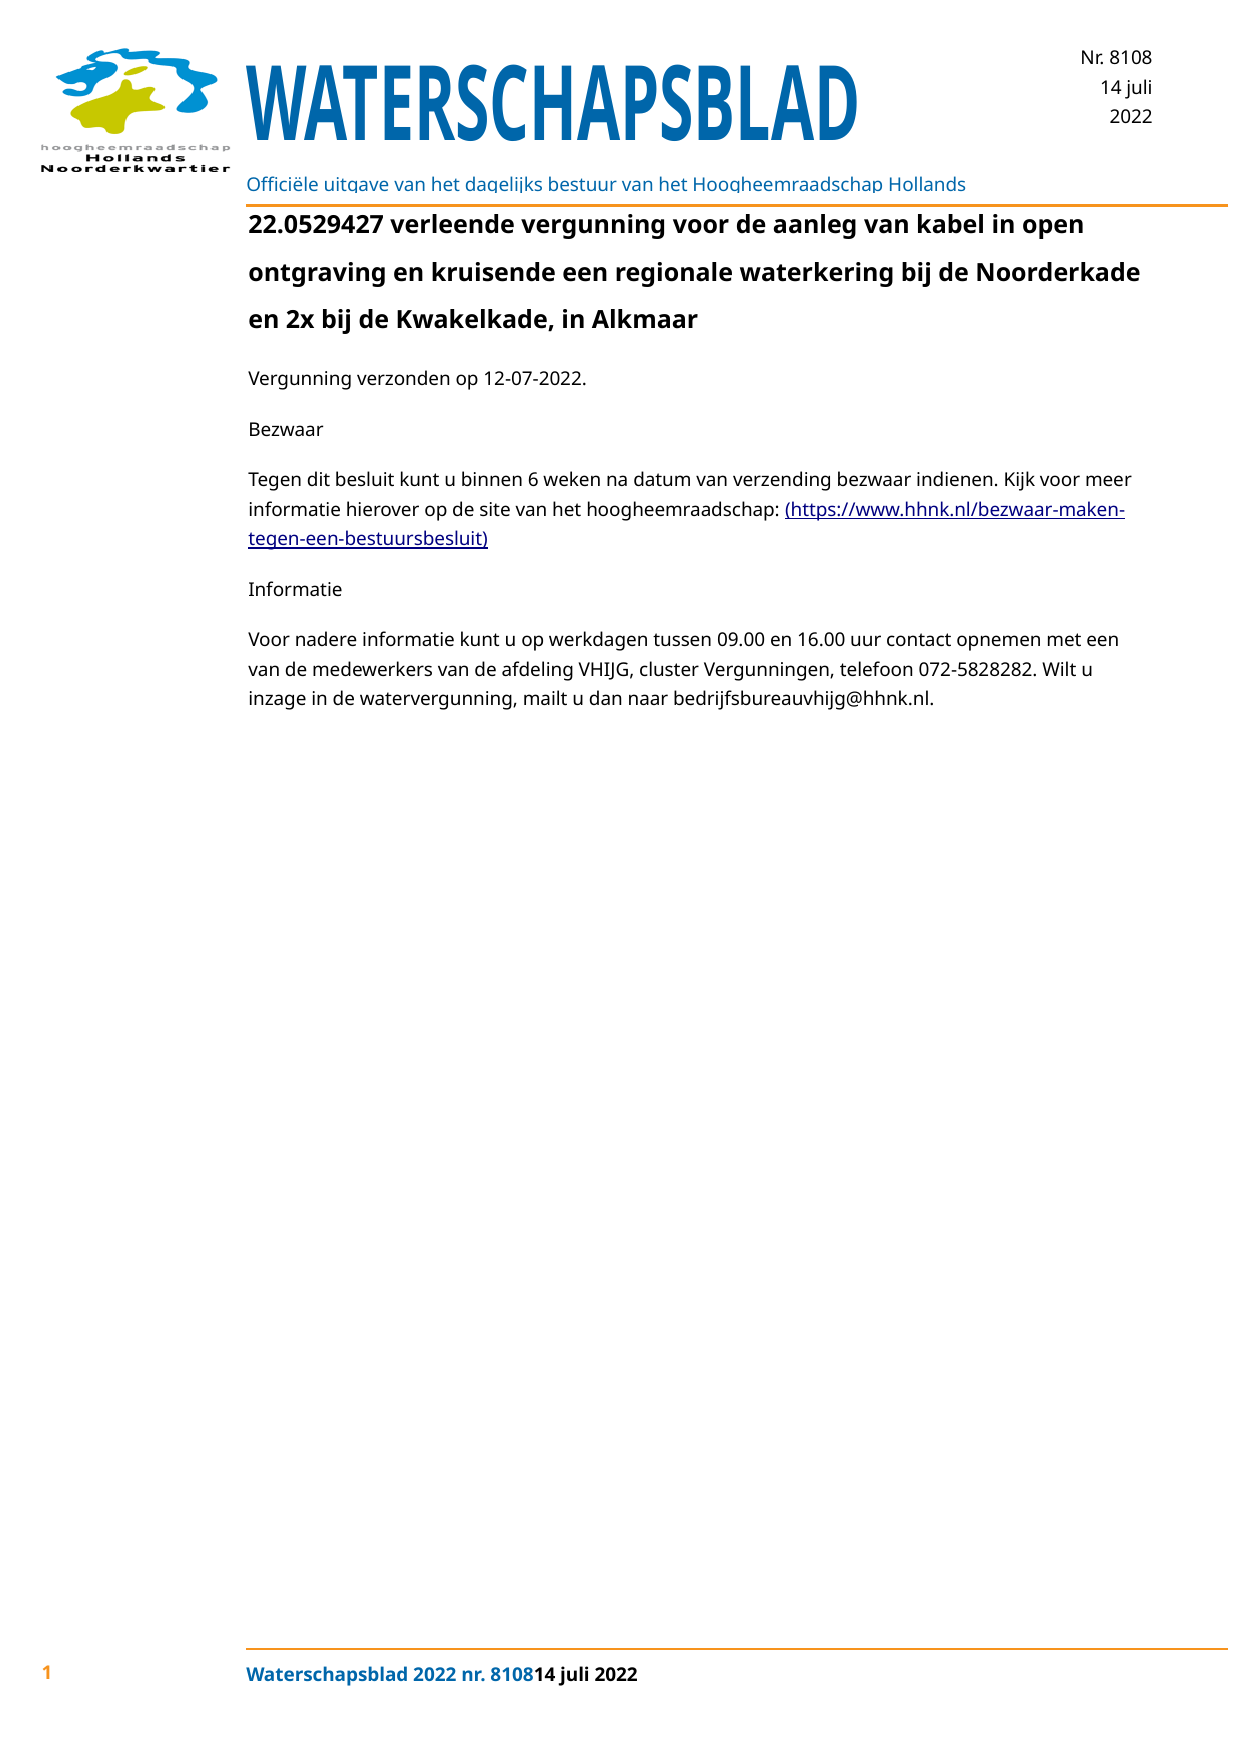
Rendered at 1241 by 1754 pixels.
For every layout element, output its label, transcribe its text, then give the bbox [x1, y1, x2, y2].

text Informatie [248, 576, 1152, 602]
text Bezwaar [248, 416, 1152, 442]
text Voor nadere informatie kunt u op werkdagen tussen 09.00 en 16.00 uur contact opnemen met een van de medewerkers van de afdeling VHIJG, cluster Vergunningen, telefoon 072-5828282. Wilt u inzage in de watervergunning, mailt u dan naar bedrijfsbureauvhijg@hhnk.nl. [248, 626, 1152, 711]
text Tegen dit besluit kunt u binnen 6 weken na datum van verzending bezwaar indienen. Kijk voor meer informatie hierover op de site van het hoogheemraadschap: (https://www.hhnk.nl/bezwaar-maken-tegen-een-bestuursbesluit) [248, 466, 1152, 551]
picture [41, 47, 231, 172]
text Vergunning verzonden op 12-07-2022. [248, 366, 1152, 391]
text 22.0529427 verleende vergunning voor de aanleg van kabel in open ontgraving en kruisende een regionale waterkering bij de Noorderkade en 2x bij de Kwakelkade, in Alkmaar [248, 207, 1152, 336]
